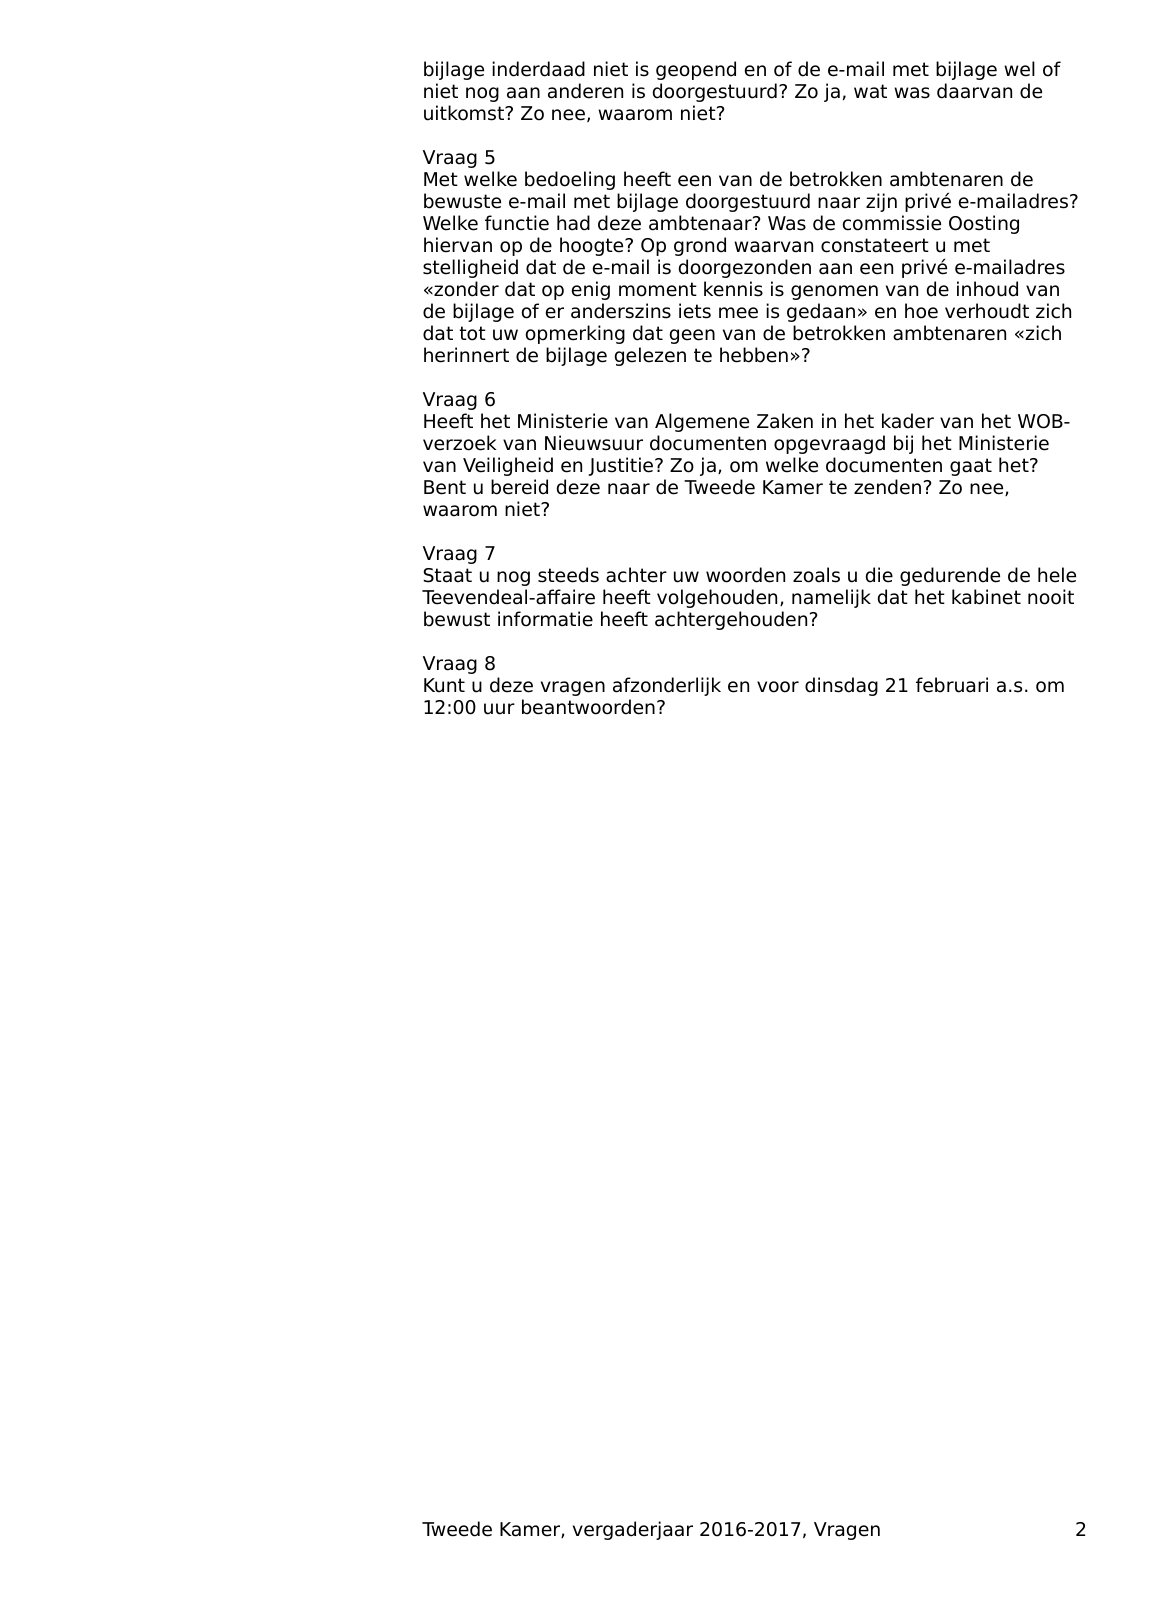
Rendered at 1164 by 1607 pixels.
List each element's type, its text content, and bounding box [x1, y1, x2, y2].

text bijlage inderdaad niet is geopend en of de e-mail met bijlage wel of niet nog aan anderen is doorgestuurd? Zo ja, wat was daarvan de uitkomst? Zo nee, waarom niet? [422, 59, 1087, 125]
text Vraag 8 [422, 653, 1087, 675]
text Kunt u deze vragen afzonderlijk en voor dinsdag 21 februari a.s. om 12:00 uur beantwoorden? [422, 675, 1087, 719]
text Met welke bedoeling heeft een van de betrokken ambtenaren de bewuste e-mail met bijlage doorgestuurd naar zijn privé e-mailadres? Welke functie had deze ambtenaar? Was de commissie Oosting hiervan op de hoogte? Op grond waarvan constateert u met stelligheid dat de e-mail is doorgezonden aan een privé e-mailadres «zonder dat op enig moment kennis is genomen van de inhoud van de bijlage of er anderszins iets mee is gedaan» en hoe verhoudt zich dat tot uw opmerking dat geen van de betrokken ambtenaren «zich herinnert de bijlage gelezen te hebben»? [422, 169, 1087, 367]
text Vraag 5 [422, 147, 1087, 169]
text Vraag 7 [422, 543, 1087, 565]
text Staat u nog steeds achter uw woorden zoals u die gedurende de hele Teevendeal-affaire heeft volgehouden, namelijk dat het kabinet nooit bewust informatie heeft achtergehouden? [422, 565, 1087, 631]
text Heeft het Ministerie van Algemene Zaken in het kader van het WOB-verzoek van Nieuwsuur documenten opgevraagd bij het Ministerie van Veiligheid en Justitie? Zo ja, om welke documenten gaat het? Bent u bereid deze naar de Tweede Kamer te zenden? Zo nee, waarom niet? [422, 411, 1087, 521]
text Vraag 6 [422, 389, 1087, 411]
